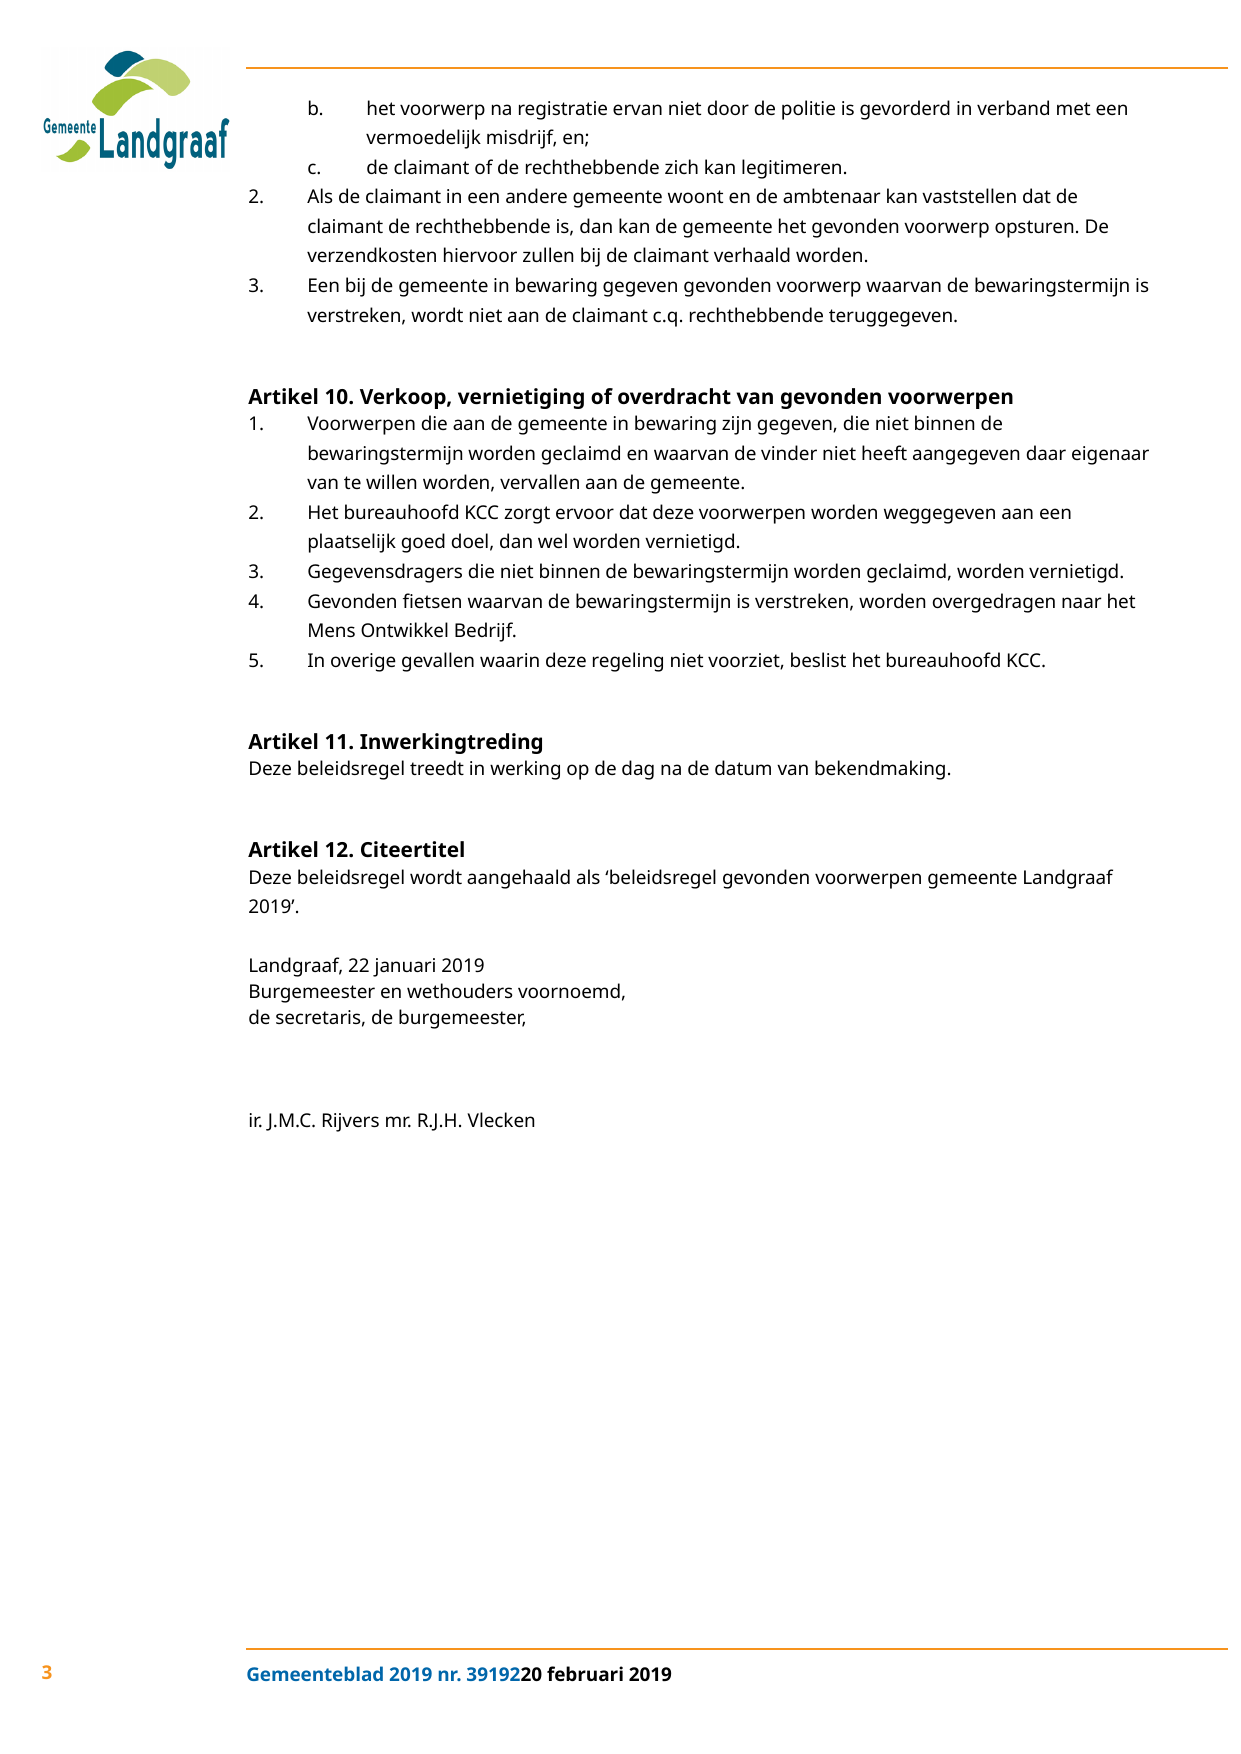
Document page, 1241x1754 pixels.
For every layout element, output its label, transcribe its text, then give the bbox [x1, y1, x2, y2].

text Artikel 11. Inwerkingtreding [248, 727, 1152, 755]
list Gevonden fietsen waarvan de bewaringstermijn is verstreken, worden overgedragen naar het Mens Ontwikkel Bedrijf. [248, 588, 1152, 643]
text Artikel 12. Citeertitel [248, 835, 1152, 864]
list het voorwerp na registratie ervan niet door de politie is gevorderd in verband met een vermoedelijk misdrijf, en; [307, 95, 1152, 150]
list Als de claimant in een andere gemeente woont en de ambtenaar kan vaststellen dat de claimant de rechthebbende is, dan kan de gemeente het gevonden voorwerp opsturen. De verzendkosten hiervoor zullen bij de claimant verhaald worden. [248, 183, 1152, 268]
text de secretaris, de burgemeester, [248, 1004, 1152, 1030]
text Artikel 10. Verkoop, vernietiging of overdracht van gevonden voorwerpen [248, 382, 1152, 410]
picture [41, 47, 231, 172]
list Gegevensdragers die niet binnen de bewaringstermijn worden geclaimd, worden vernietigd. [248, 558, 1152, 584]
list Een bij de gemeente in bewaring gegeven gevonden voorwerp waarvan de bewaringstermijn is verstreken, wordt niet aan de claimant c.q. rechthebbende teruggegeven. [248, 272, 1152, 328]
text Landgraaf, 22 januari 2019 [248, 953, 1152, 978]
list In overige gevallen waarin deze regeling niet voorziet, beslist het bureauhoofd KCC. [248, 647, 1152, 673]
list Voorwerpen die aan de gemeente in bewaring zijn gegeven, die niet binnen de bewaringstermijn worden geclaimd en waarvan de vinder niet heeft aangegeven daar eigenaar van te willen worden, vervallen aan de gemeente. [248, 410, 1152, 495]
list de claimant of de rechthebbende zich kan legitimeren. [307, 154, 1152, 180]
text Deze beleidsregel wordt aangehaald als ‘beleidsregel gevonden voorwerpen gemeente Landgraaf 2019’. [248, 864, 1152, 919]
text ir. J.M.C. Rijvers mr. R.J.H. Vlecken [248, 1107, 1152, 1133]
text Burgemeester en wethouders voornoemd, [248, 978, 1152, 1004]
text Deze beleidsregel treedt in werking op de dag na de datum van bekendmaking. [248, 755, 1152, 781]
list Het bureauhoofd KCC zorgt ervoor dat deze voorwerpen worden weggegeven aan een plaatselijk goed doel, dan wel worden vernietigd. [248, 499, 1152, 554]
